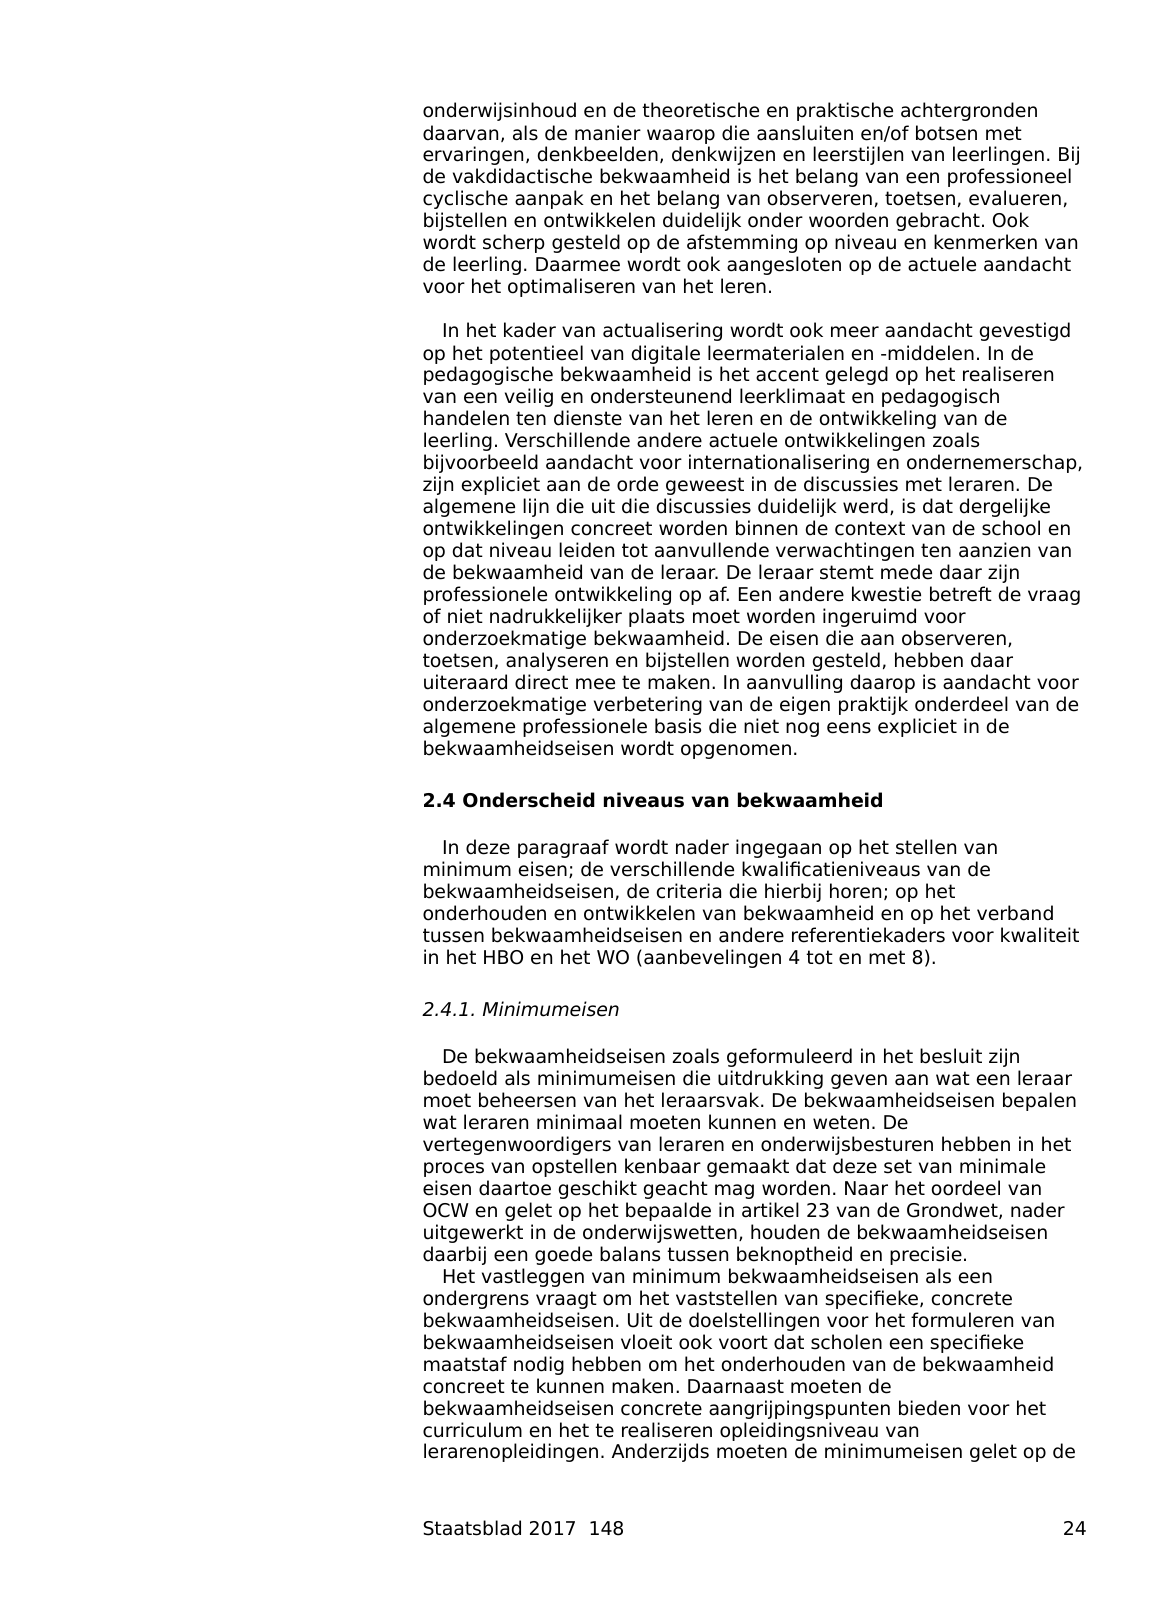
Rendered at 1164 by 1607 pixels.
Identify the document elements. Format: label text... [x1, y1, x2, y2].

text In deze paragraaf wordt nader ingegaan op het stellen van minimum eisen; de verschillende kwalificatieniveaus van de bekwaamheidseisen, de criteria die hierbij horen; op het onderhouden en ontwikkelen van bekwaamheid en op het verband tussen bekwaamheidseisen en andere referentiekaders voor kwaliteit in het HBO en het WO (aanbevelingen 4 tot en met 8). [422, 837, 1087, 969]
subtitle 2.4.1. Minimumeisen [422, 999, 1087, 1021]
text Het vastleggen van minimum bekwaamheidseisen als een ondergrens vraagt om het vaststellen van specifieke, concrete bekwaamheidseisen. Uit de doelstellingen voor het formuleren van bekwaamheidseisen vloeit ook voort dat scholen een specifieke maatstaf nodig hebben om het onderhouden van de bekwaamheid concreet te kunnen maken. Daarnaast moeten de bekwaamheidseisen concrete aangrijpingspunten bieden voor het curriculum en het te realiseren opleidingsniveau van lerarenopleidingen. Anderzijds moeten de minimumeisen gelet op de [422, 1266, 1087, 1463]
subtitle 2.4 Onderscheid niveaus van bekwaamheid [422, 790, 1087, 812]
text onderwijsinhoud en de theoretische en praktische achtergronden daarvan, als de manier waarop die aansluiten en/of botsen met ervaringen, denkbeelden, denkwijzen en leerstijlen van leerlingen. Bij de vakdidactische bekwaamheid is het belang van een professioneel cyclische aanpak en het belang van observeren, toetsen, evalueren, bijstellen en ontwikkelen duidelijk onder woorden gebracht. Ook wordt scherp gesteld op de afstemming op niveau en kenmerken van de leerling. Daarmee wordt ook aangesloten op de actuele aandacht voor het optimaliseren van het leren. [422, 100, 1087, 298]
text In het kader van actualisering wordt ook meer aandacht gevestigd op het potentieel van digitale leermaterialen en -middelen. In de pedagogische bekwaamheid is het accent gelegd op het realiseren van een veilig en ondersteunend leerklimaat en pedagogisch handelen ten dienste van het leren en de ontwikkeling van de leerling. Verschillende andere actuele ontwikkelingen zoals bijvoorbeeld aandacht voor internationalisering en ondernemerschap, zijn expliciet aan de orde geweest in de discussies met leraren. De algemene lijn die uit die discussies duidelijk werd, is dat dergelijke ontwikkelingen concreet worden binnen de context van de school en op dat niveau leiden tot aanvullende verwachtingen ten aanzien van de bekwaamheid van de leraar. De leraar stemt mede daar zijn professionele ontwikkeling op af. Een andere kwestie betreft de vraag of niet nadrukkelijker plaats moet worden ingeruimd voor onderzoekmatige bekwaamheid. De eisen die aan observeren, toetsen, analyseren en bijstellen worden gesteld, hebben daar uiteraard direct mee te maken. In aanvulling daarop is aandacht voor onderzoekmatige verbetering van de eigen praktijk onderdeel van de algemene professionele basis die niet nog eens expliciet in de bekwaamheidseisen wordt opgenomen. [422, 320, 1087, 760]
text De bekwaamheidseisen zoals geformuleerd in het besluit zijn bedoeld als minimumeisen die uitdrukking geven aan wat een leraar moet beheersen van het leraarsvak. De bekwaamheidseisen bepalen wat leraren minimaal moeten kunnen en weten. De vertegenwoordigers van leraren en onderwijsbesturen hebben in het proces van opstellen kenbaar gemaakt dat deze set van minimale eisen daartoe geschikt geacht mag worden. Naar het oordeel van OCW en gelet op het bepaalde in artikel 23 van de Grondwet, nader uitgewerkt in de onderwijswetten, houden de bekwaamheidseisen daarbij een goede balans tussen beknoptheid en precisie. [422, 1046, 1087, 1266]
